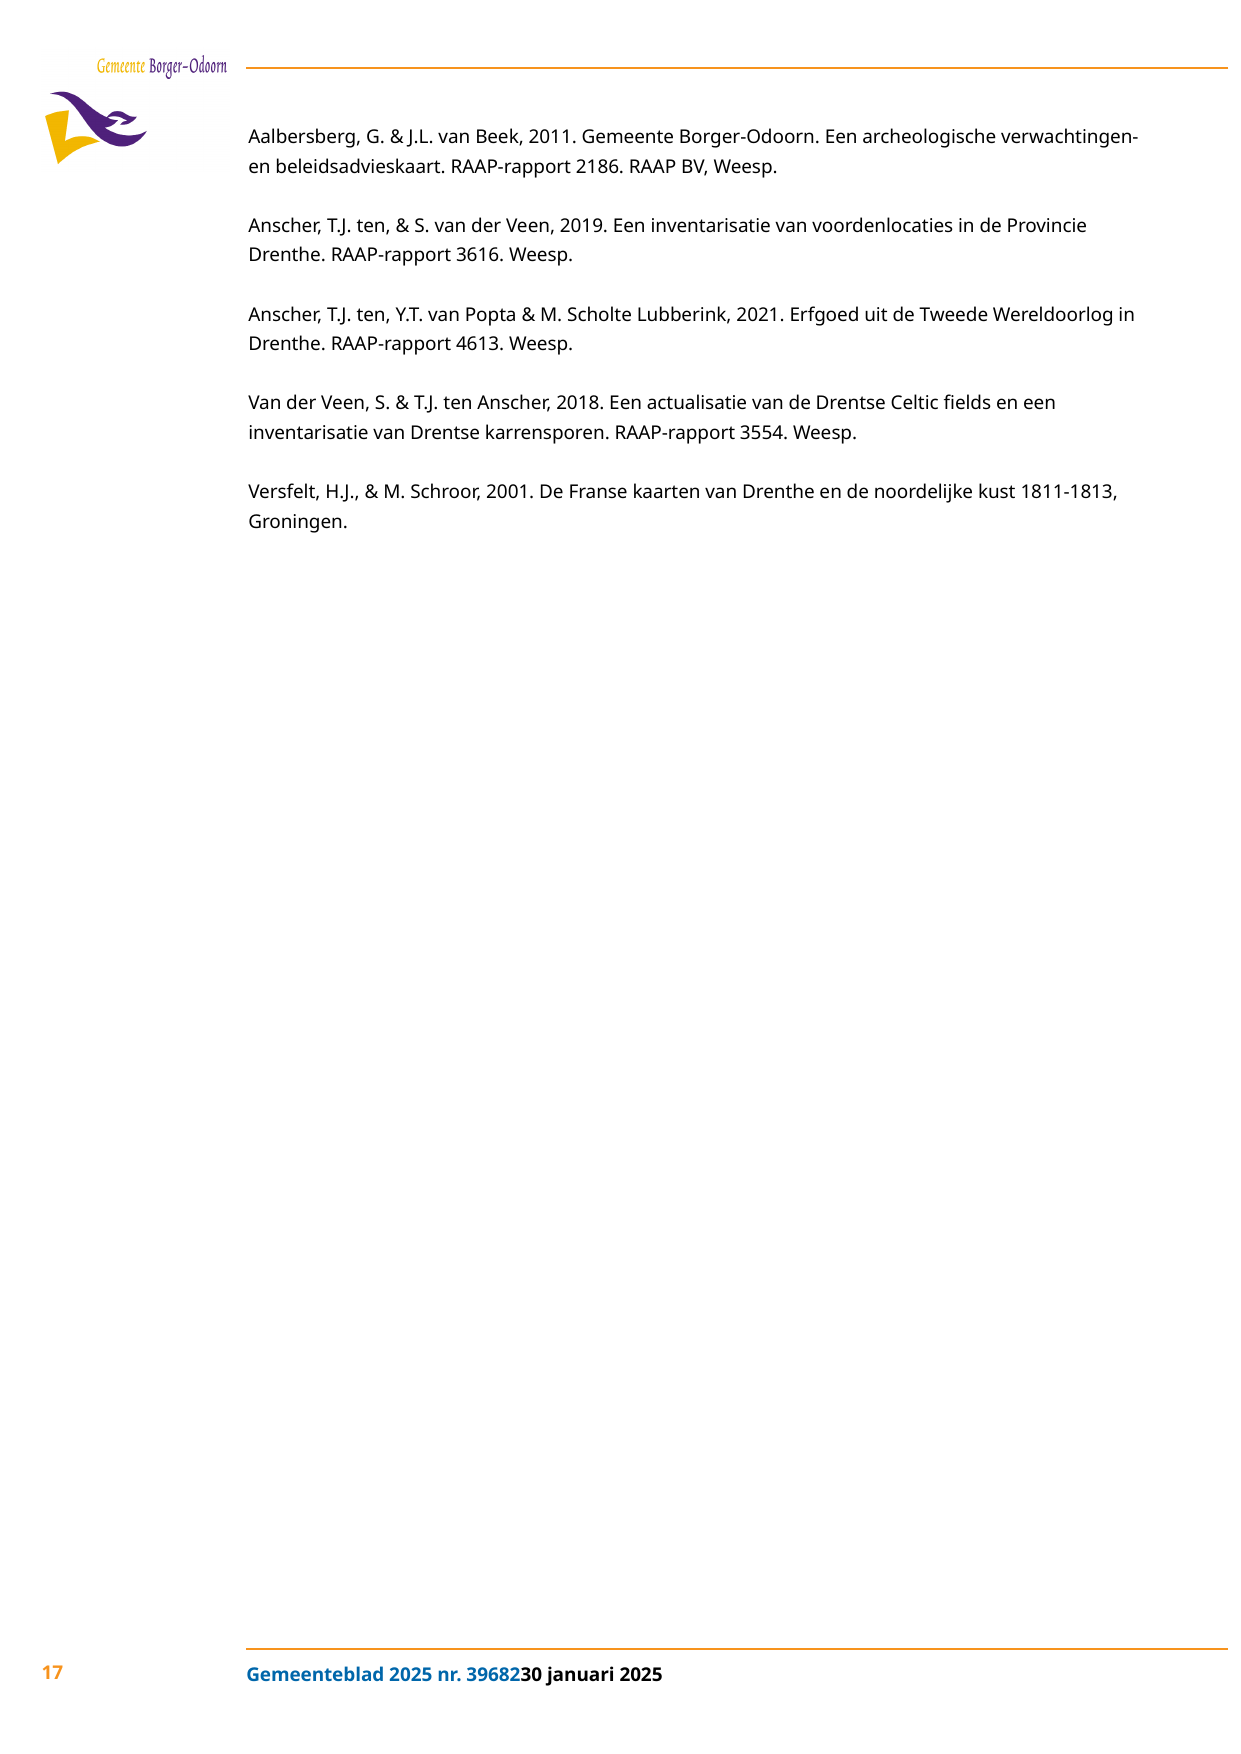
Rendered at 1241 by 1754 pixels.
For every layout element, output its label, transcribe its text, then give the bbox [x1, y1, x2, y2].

text Anscher, T.J. ten, Y.T. van Popta & M. Scholte Lubberink, 2021. Erfgoed uit de Tweede Wereldoorlog in Drenthe. RAAP-rapport 4613. Weesp. [248, 301, 1152, 356]
picture [41, 47, 231, 172]
text Anscher, T.J. ten, & S. van der Veen, 2019. Een inventarisatie van voordenlocaties in de Provincie Drenthe. RAAP-rapport 3616. Weesp. [248, 212, 1152, 267]
text Aalbersberg, G. & J.L. van Beek, 2011. Gemeente Borger-Odoorn. Een archeologische verwachtingen- en beleidsadvieskaart. RAAP-rapport 2186. RAAP BV, Weesp. [248, 123, 1152, 178]
text Van der Veen, S. & T.J. ten Anscher, 2018. Een actualisatie van de Drentse Celtic fields en een inventarisatie van Drentse karrensporen. RAAP-rapport 3554. Weesp. [248, 389, 1152, 445]
text Versfelt, H.J., & M. Schroor, 2001. De Franse kaarten van Drenthe en de noordelijke kust 1811-1813, Groningen. [248, 478, 1152, 533]
